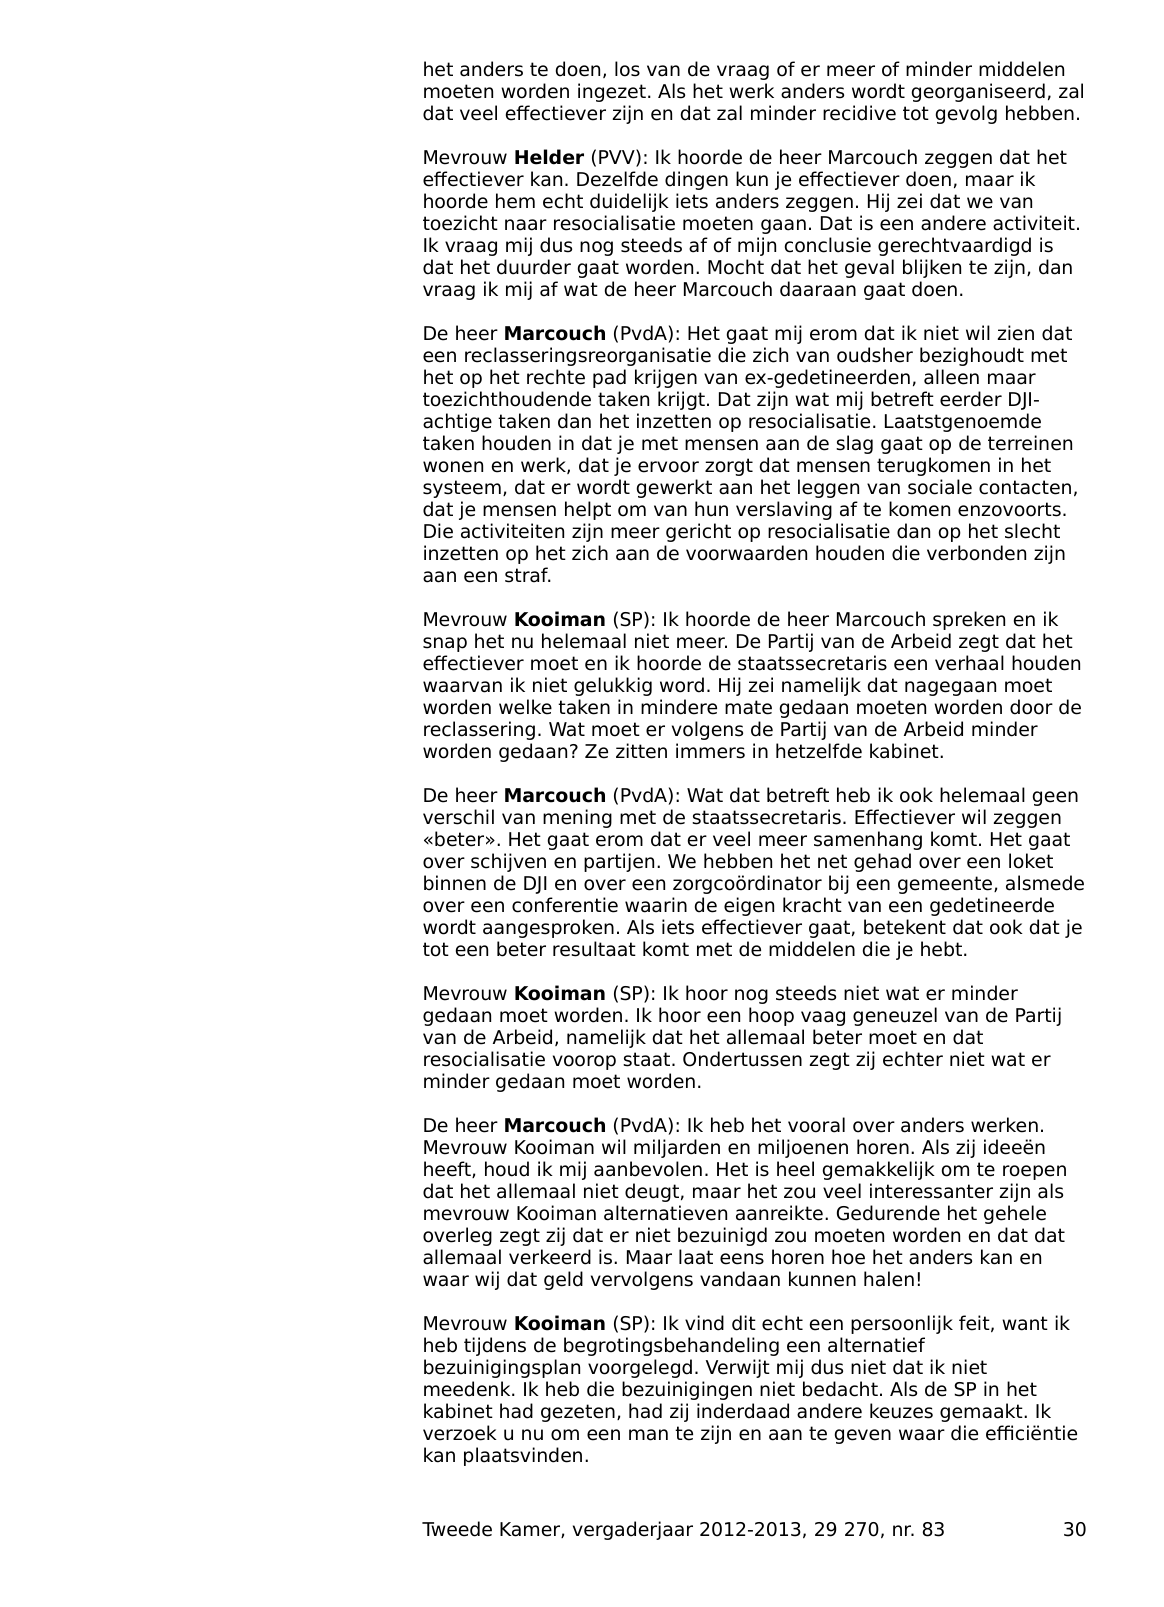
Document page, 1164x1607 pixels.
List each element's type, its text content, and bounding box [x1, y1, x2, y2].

text De heer Marcouch (PvdA): Wat dat betreft heb ik ook helemaal geen verschil van mening met de staatssecretaris. Effectiever wil zeggen «beter». Het gaat erom dat er veel meer samenhang komt. Het gaat over schijven en partijen. We hebben het net gehad over een loket binnen de DJI en over een zorgcoördinator bij een gemeente, alsmede over een conferentie waarin de eigen kracht van een gedetineerde wordt aangesproken. Als iets effectiever gaat, betekent dat ook dat je tot een beter resultaat komt met de middelen die je hebt. [422, 785, 1087, 961]
text Mevrouw Kooiman (SP): Ik hoorde de heer Marcouch spreken en ik snap het nu helemaal niet meer. De Partij van de Arbeid zegt dat het effectiever moet en ik hoorde de staatssecretaris een verhaal houden waarvan ik niet gelukkig word. Hij zei namelijk dat nagegaan moet worden welke taken in mindere mate gedaan moeten worden door de reclassering. Wat moet er volgens de Partij van de Arbeid minder worden gedaan? Ze zitten immers in hetzelfde kabinet. [422, 609, 1087, 763]
text het anders te doen, los van de vraag of er meer of minder middelen moeten worden ingezet. Als het werk anders wordt georganiseerd, zal dat veel effectiever zijn en dat zal minder recidive tot gevolg hebben. [422, 59, 1087, 125]
text Mevrouw Helder (PVV): Ik hoorde de heer Marcouch zeggen dat het effectiever kan. Dezelfde dingen kun je effectiever doen, maar ik hoorde hem echt duidelijk iets anders zeggen. Hij zei dat we van toezicht naar resocialisatie moeten gaan. Dat is een andere activiteit. Ik vraag mij dus nog steeds af of mijn conclusie gerechtvaardigd is dat het duurder gaat worden. Mocht dat het geval blijken te zijn, dan vraag ik mij af wat de heer Marcouch daaraan gaat doen. [422, 147, 1087, 301]
text Mevrouw Kooiman (SP): Ik vind dit echt een persoonlijk feit, want ik heb tijdens de begrotingsbehandeling een alternatief bezuinigingsplan voorgelegd. Verwijt mij dus niet dat ik niet meedenk. Ik heb die bezuinigingen niet bedacht. Als de SP in het kabinet had gezeten, had zij inderdaad andere keuzes gemaakt. Ik verzoek u nu om een man te zijn en aan te geven waar die efficiëntie kan plaatsvinden. [422, 1313, 1087, 1467]
text De heer Marcouch (PvdA): Het gaat mij erom dat ik niet wil zien dat een reclasseringsreorganisatie die zich van oudsher bezighoudt met het op het rechte pad krijgen van ex-gedetineerden, alleen maar toezichthoudende taken krijgt. Dat zijn wat mij betreft eerder DJI-achtige taken dan het inzetten op resocialisatie. Laatstgenoemde taken houden in dat je met mensen aan de slag gaat op de terreinen wonen en werk, dat je ervoor zorgt dat mensen terugkomen in het systeem, dat er wordt gewerkt aan het leggen van sociale contacten, dat je mensen helpt om van hun verslaving af te komen enzovoorts. Die activiteiten zijn meer gericht op resocialisatie dan op het slecht inzetten op het zich aan de voorwaarden houden die verbonden zijn aan een straf. [422, 323, 1087, 587]
text Mevrouw Kooiman (SP): Ik hoor nog steeds niet wat er minder gedaan moet worden. Ik hoor een hoop vaag geneuzel van de Partij van de Arbeid, namelijk dat het allemaal beter moet en dat resocialisatie voorop staat. Ondertussen zegt zij echter niet wat er minder gedaan moet worden. [422, 983, 1087, 1093]
text De heer Marcouch (PvdA): Ik heb het vooral over anders werken. Mevrouw Kooiman wil miljarden en miljoenen horen. Als zij ideeën heeft, houd ik mij aanbevolen. Het is heel gemakkelijk om te roepen dat het allemaal niet deugt, maar het zou veel interessanter zijn als mevrouw Kooiman alternatieven aanreikte. Gedurende het gehele overleg zegt zij dat er niet bezuinigd zou moeten worden en dat dat allemaal verkeerd is. Maar laat eens horen hoe het anders kan en waar wij dat geld vervolgens vandaan kunnen halen! [422, 1115, 1087, 1291]
